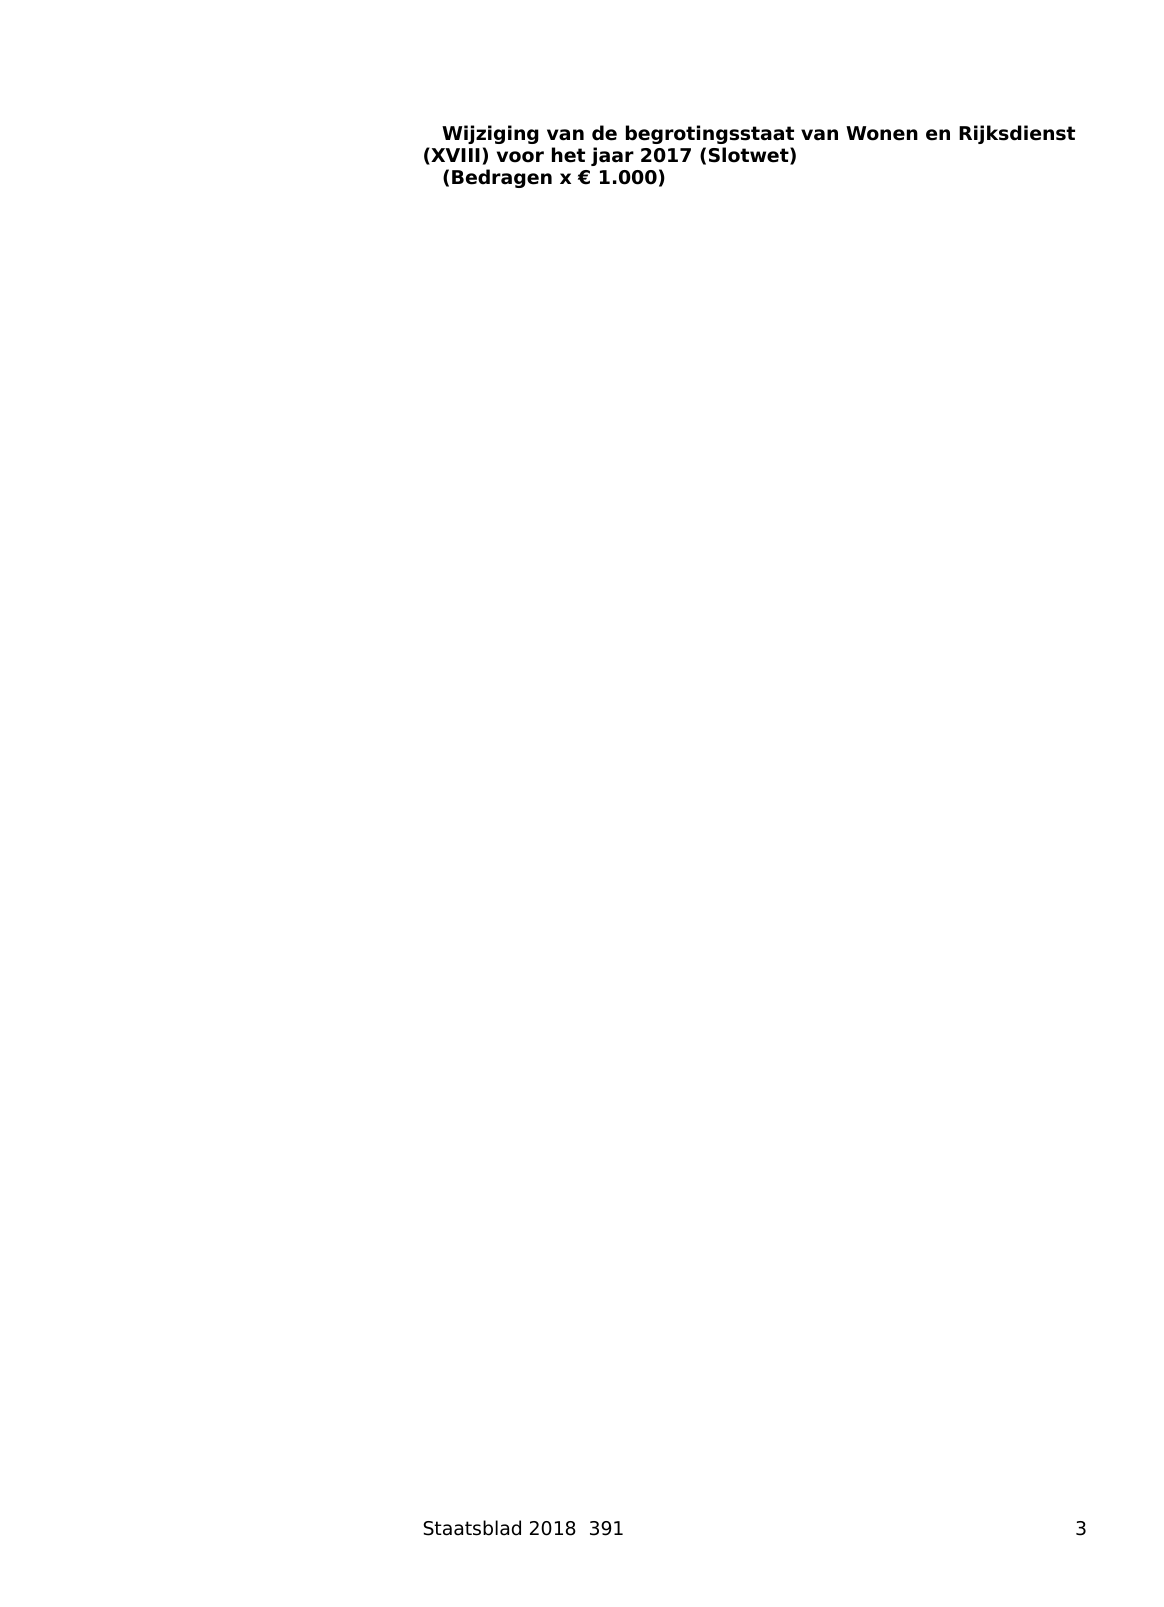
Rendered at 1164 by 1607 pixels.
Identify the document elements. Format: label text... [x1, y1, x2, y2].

text (Bedragen x € 1.000) [422, 167, 1087, 188]
text Wijziging van de begrotingsstaat van Wonen en Rijksdienst (XVIII) voor het jaar 2017 (Slotwet) [422, 123, 1087, 167]
